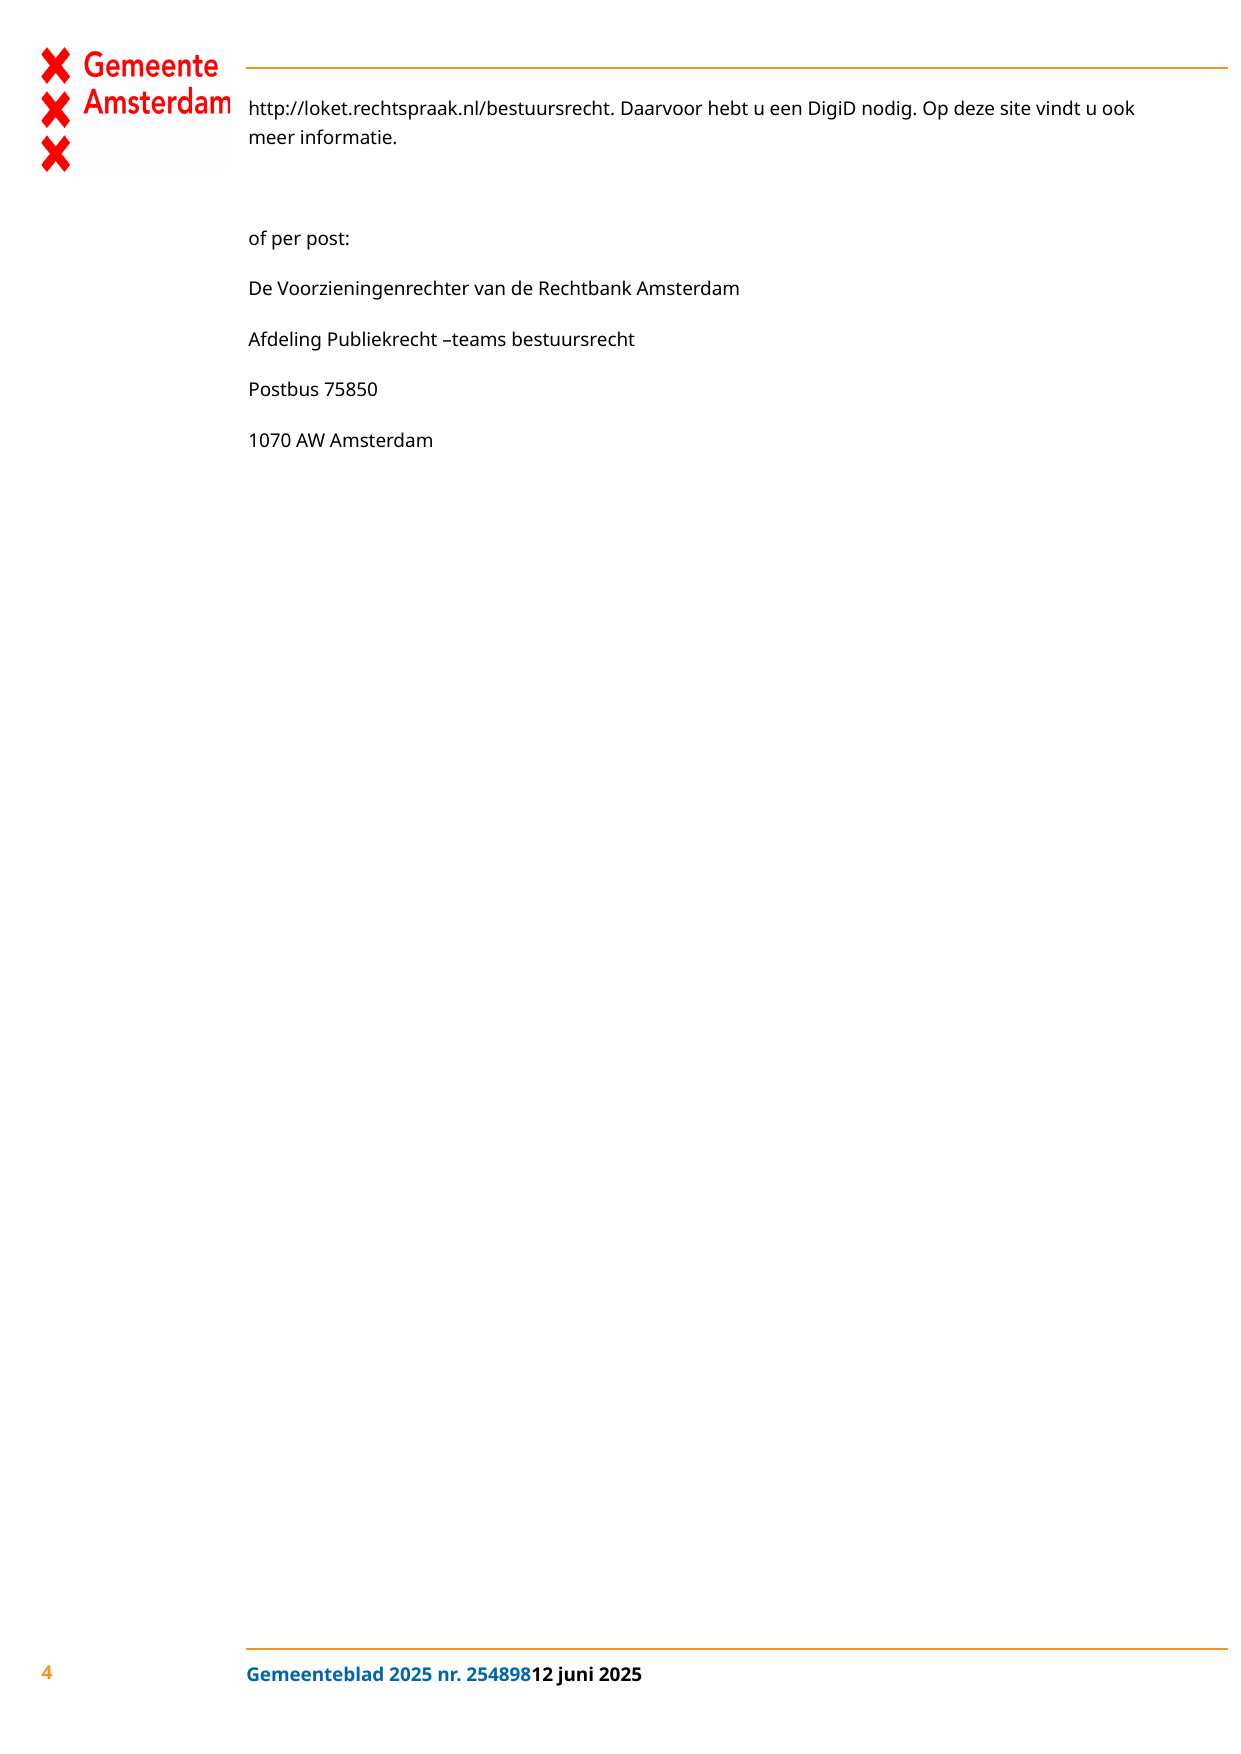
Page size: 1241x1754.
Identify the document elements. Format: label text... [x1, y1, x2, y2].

text http://loket.rechtspraak.nl/bestuursrecht. Daarvoor hebt u een DigiD nodig. Op deze site vindt u ook meer informatie. [248, 95, 1152, 150]
picture [41, 47, 231, 172]
text Afdeling Publiekrecht –teams bestuursrecht [248, 326, 1152, 352]
text of per post: [248, 225, 1152, 251]
text 1070 AW Amsterdam [248, 427, 1152, 453]
text Postbus 75850 [248, 376, 1152, 402]
text De Voorzieningenrechter van de Rechtbank Amsterdam [248, 276, 1152, 301]
